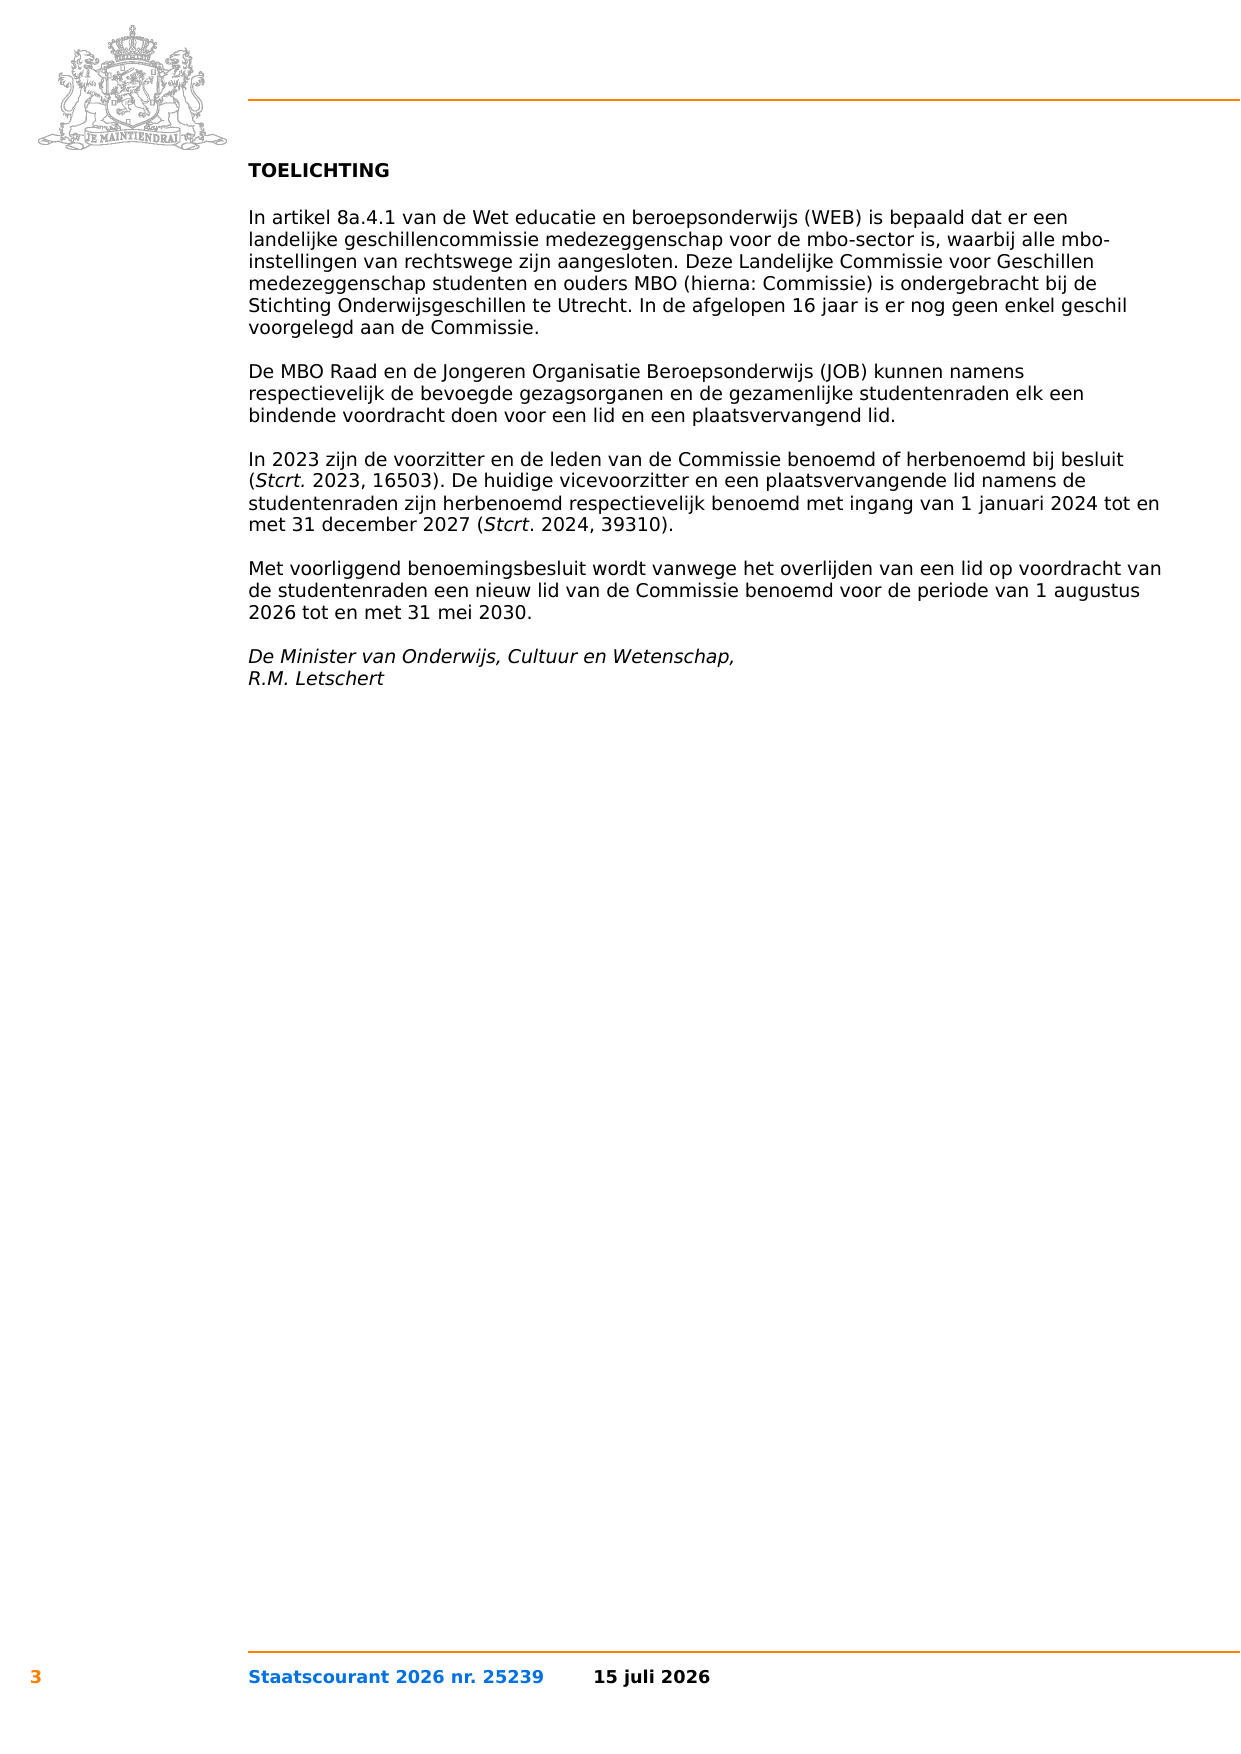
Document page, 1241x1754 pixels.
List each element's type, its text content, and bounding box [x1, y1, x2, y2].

text Met voorliggend benoemingsbesluit wordt vanwege het overlijden van een lid op voordracht van de studentenraden een nieuw lid van de Commissie benoemd voor de periode van 1 augustus 2026 tot en met 31 mei 2030. [248, 558, 1163, 624]
text De MBO Raad en de Jongeren Organisatie Beroepsonderwijs (JOB) kunnen namens respectievelijk de bevoegde gezagsorganen en de gezamenlijke studentenraden elk een bindende voordracht doen voor een lid en een plaatsvervangend lid. [248, 361, 1163, 427]
text In 2023 zijn de voorzitter en de leden van de Commissie benoemd of herbenoemd bij besluit (Stcrt. 2023, 16503). De huidige vicevoorzitter en een plaatsvervangende lid namens de studentenraden zijn herbenoemd respectievelijk benoemd met ingang van 1 januari 2024 tot en met 31 december 2027 (Stcrt. 2024, 39310). [248, 448, 1163, 536]
picture [38, 25, 227, 150]
subtitle TOELICHTING [248, 160, 1163, 182]
text In artikel 8a.4.1 van de Wet educatie en beroepsonderwijs (WEB) is bepaald dat er een landelijke geschillencommissie medezeggenschap voor de mbo-sector is, waarbij alle mbo-instellingen van rechtswege zijn aangesloten. Deze Landelijke Commissie voor Geschillen medezeggenschap studenten en ouders MBO (hierna: Commissie) is ondergebracht bij de Stichting Onderwijsgeschillen te Utrecht. In de afgelopen 16 jaar is er nog geen enkel geschil voorgelegd aan de Commissie. [248, 207, 1163, 339]
text De Minister van Onderwijs, Cultuur en Wetenschap, R.M. Letschert [248, 646, 1163, 690]
